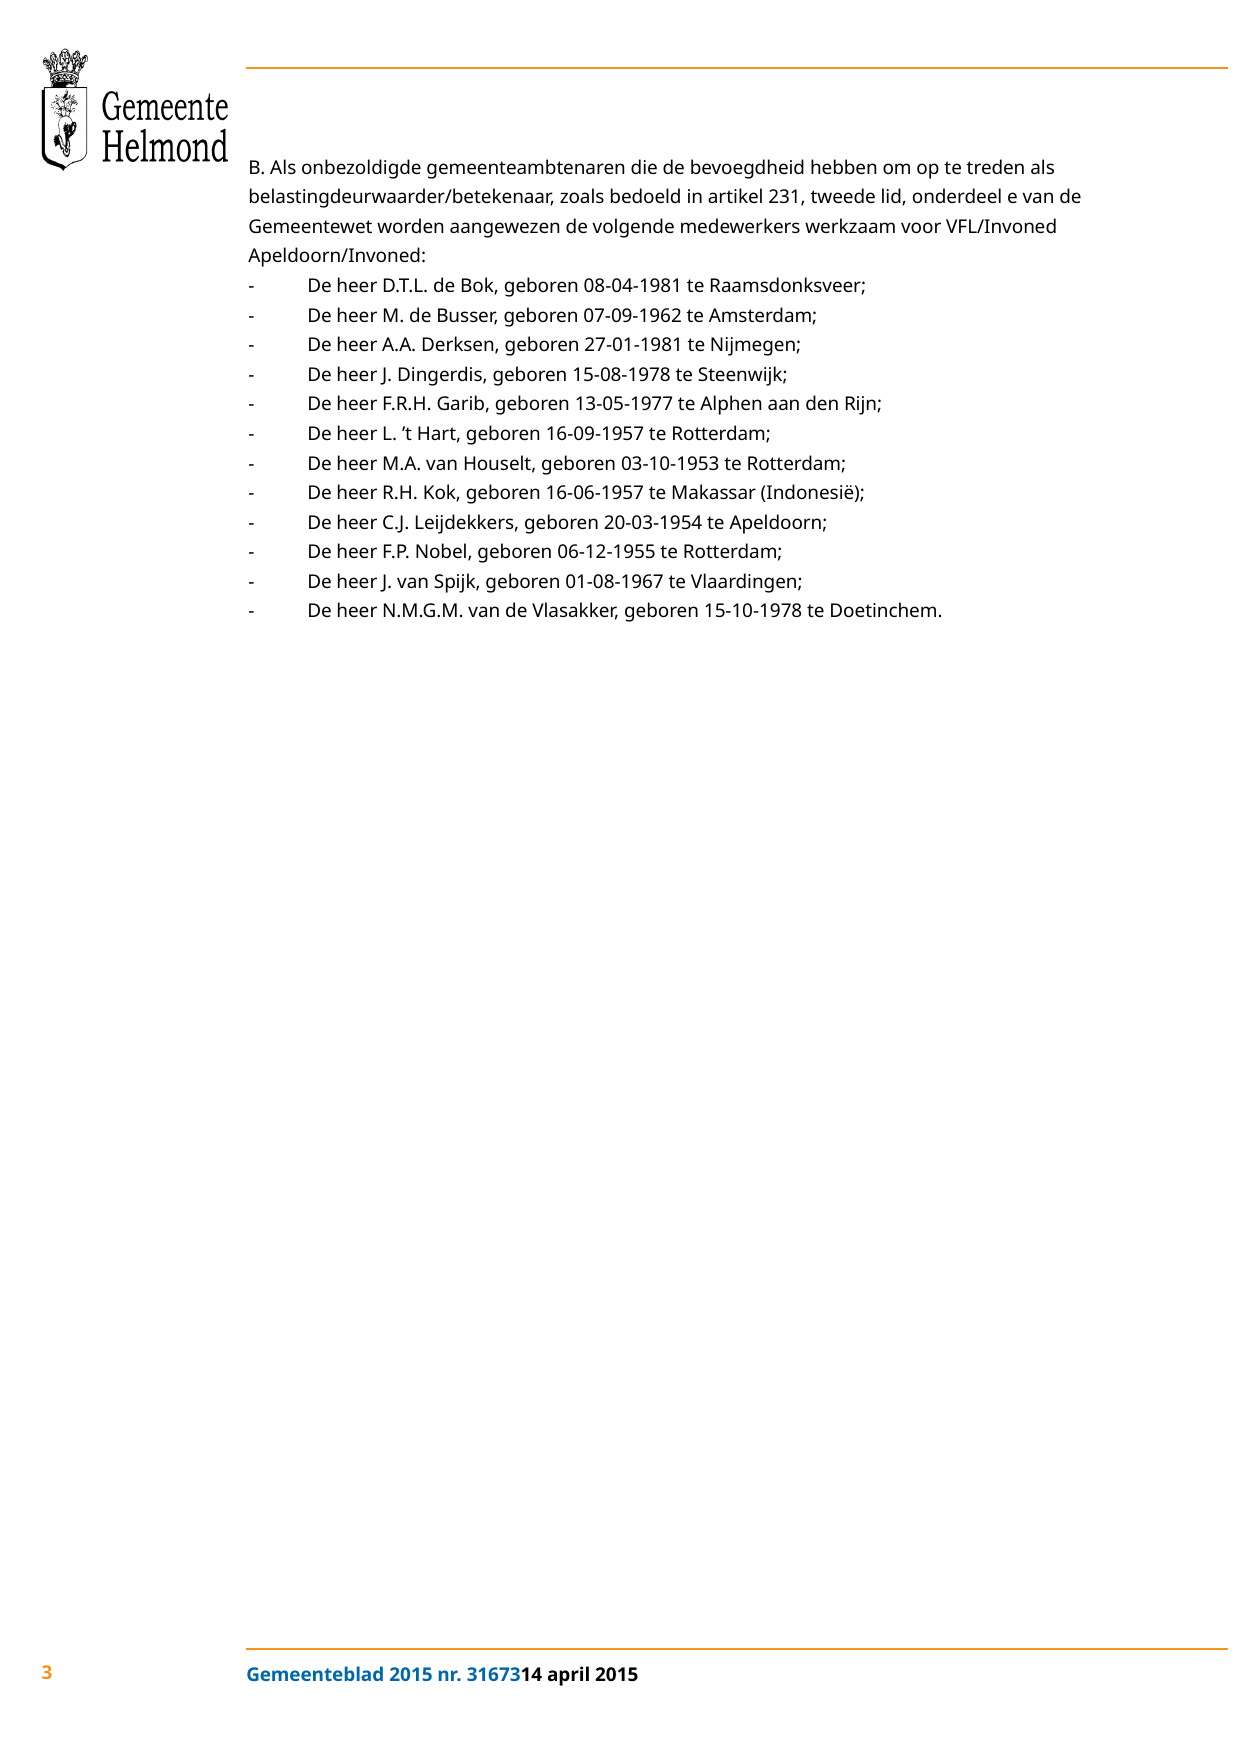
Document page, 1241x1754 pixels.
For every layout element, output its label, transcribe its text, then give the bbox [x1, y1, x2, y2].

list De heer C.J. Leijdekkers, geboren 20-03-1954 te Apeldoorn; [248, 509, 1152, 535]
list De heer A.A. Derksen, geboren 27-01-1981 te Nijmegen; [248, 331, 1152, 357]
list De heer J. Dingerdis, geboren 15-08-1978 te Steenwijk; [248, 361, 1152, 387]
list De heer J. van Spijk, geboren 01-08-1967 te Vlaardingen; [248, 568, 1152, 594]
list De heer D.T.L. de Bok, geboren 08-04-1981 te Raamsdonksveer; [248, 272, 1152, 298]
list De heer F.R.H. Garib, geboren 13-05-1977 te Alphen aan den Rijn; [248, 391, 1152, 416]
list De heer R.H. Kok, geboren 16-06-1957 te Makassar (Indonesië); [248, 479, 1152, 505]
list De heer L. ’t Hart, geboren 16-09-1957 te Rotterdam; [248, 420, 1152, 446]
text B. Als onbezoldigde gemeenteambtenaren die de bevoegdheid hebben om op te treden als belastingdeurwaarder/betekenaar, zoals bedoeld in artikel 231, tweede lid, onderdeel e van de Gemeentewet worden aangewezen de volgende medewerkers werkzaam voor VFL/Invoned Apeldoorn/Invoned: [248, 154, 1152, 268]
list De heer M.A. van Houselt, geboren 03-10-1953 te Rotterdam; [248, 450, 1152, 476]
list De heer N.M.G.M. van de Vlasakker, geboren 15-10-1978 te Doetinchem. [248, 598, 1152, 623]
list De heer M. de Busser, geboren 07-09-1962 te Amsterdam; [248, 302, 1152, 328]
list De heer F.P. Nobel, geboren 06-12-1955 te Rotterdam; [248, 538, 1152, 564]
picture [41, 47, 231, 172]
